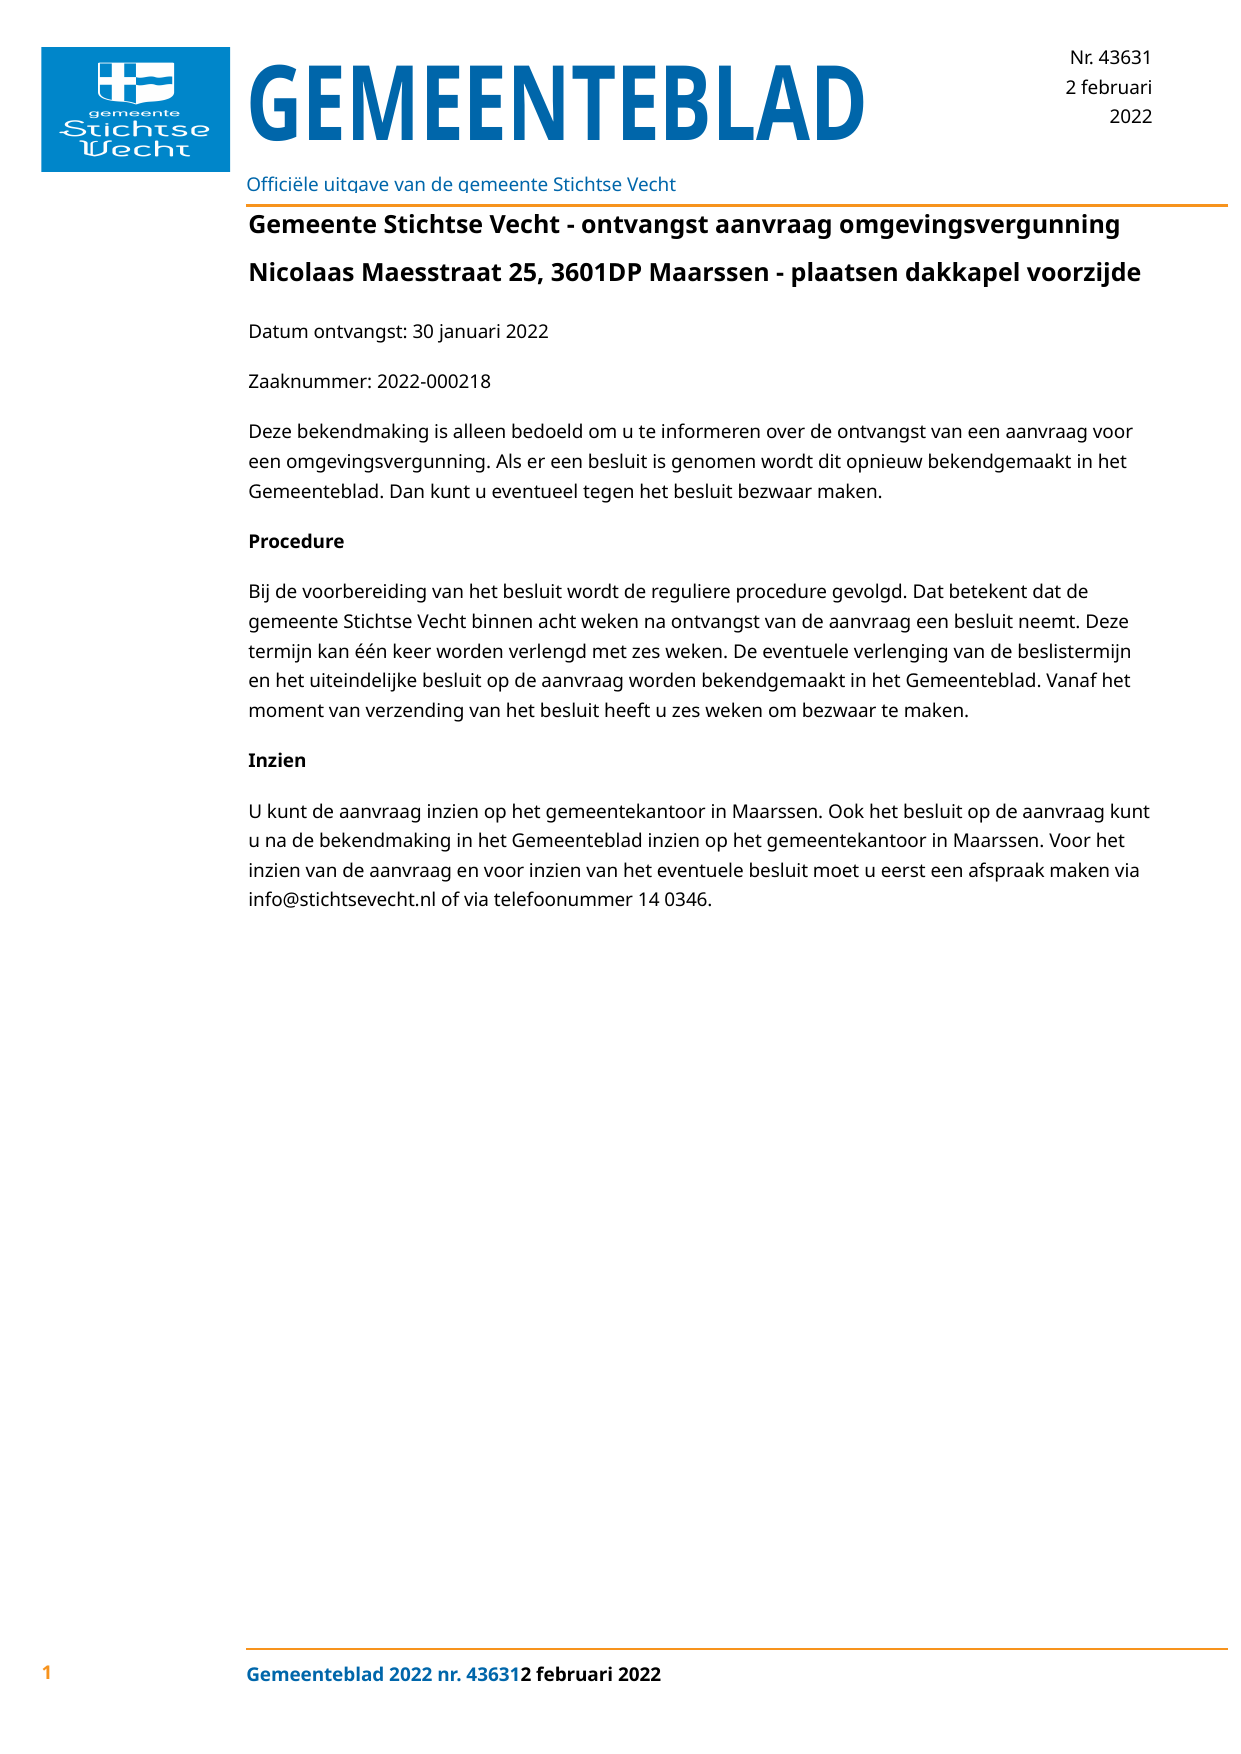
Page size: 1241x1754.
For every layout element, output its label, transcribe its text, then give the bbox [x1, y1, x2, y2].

text Deze bekendmaking is alleen bedoeld om u te informeren over de ontvangst van een aanvraag voor een omgevingsvergunning. Als er een besluit is genomen wordt dit opnieuw bekendgemaakt in het Gemeenteblad. Dan kunt u eventueel tegen het besluit bezwaar maken. [248, 419, 1152, 504]
text Datum ontvangst: 30 januari 2022 [248, 318, 1152, 344]
text Procedure [248, 528, 1152, 554]
text Zaaknummer: 2022-000218 [248, 368, 1152, 394]
text U kunt de aanvraag inzien op het gemeentekantoor in Maarssen. Ook het besluit op de aanvraag kunt u na de bekendmaking in het Gemeenteblad inzien op het gemeentekantoor in Maarssen. Voor het inzien van de aanvraag en voor inzien van het eventuele besluit moet u eerst een afspraak maken via info@stichtsevecht.nl of via telefoonummer 14 0346. [248, 798, 1152, 912]
picture [99, 63, 135, 101]
picture [137, 63, 174, 103]
text Inzien [248, 747, 1152, 773]
text Gemeente Stichtse Vecht - ontvangst aanvraag omgevingsvergunning Nicolaas Maesstraat 25, 3601DP Maarssen - plaatsen dakkapel voorzijde [248, 207, 1152, 288]
text Bij de voorbereiding van het besluit wordt de reguliere procedure gevolgd. Dat betekent dat de gemeente Stichtse Vecht binnen acht weken na ontvangst van de aanvraag een besluit neemt. Deze termijn kan één keer worden verlengd met zes weken. De eventuele verlenging van de beslistermijn en het uiteindelijke besluit op de aanvraag worden bekendgemaakt in het Gemeenteblad. Vanaf het moment van verzending van het besluit heeft u zes weken om bezwaar te maken. [248, 579, 1152, 723]
